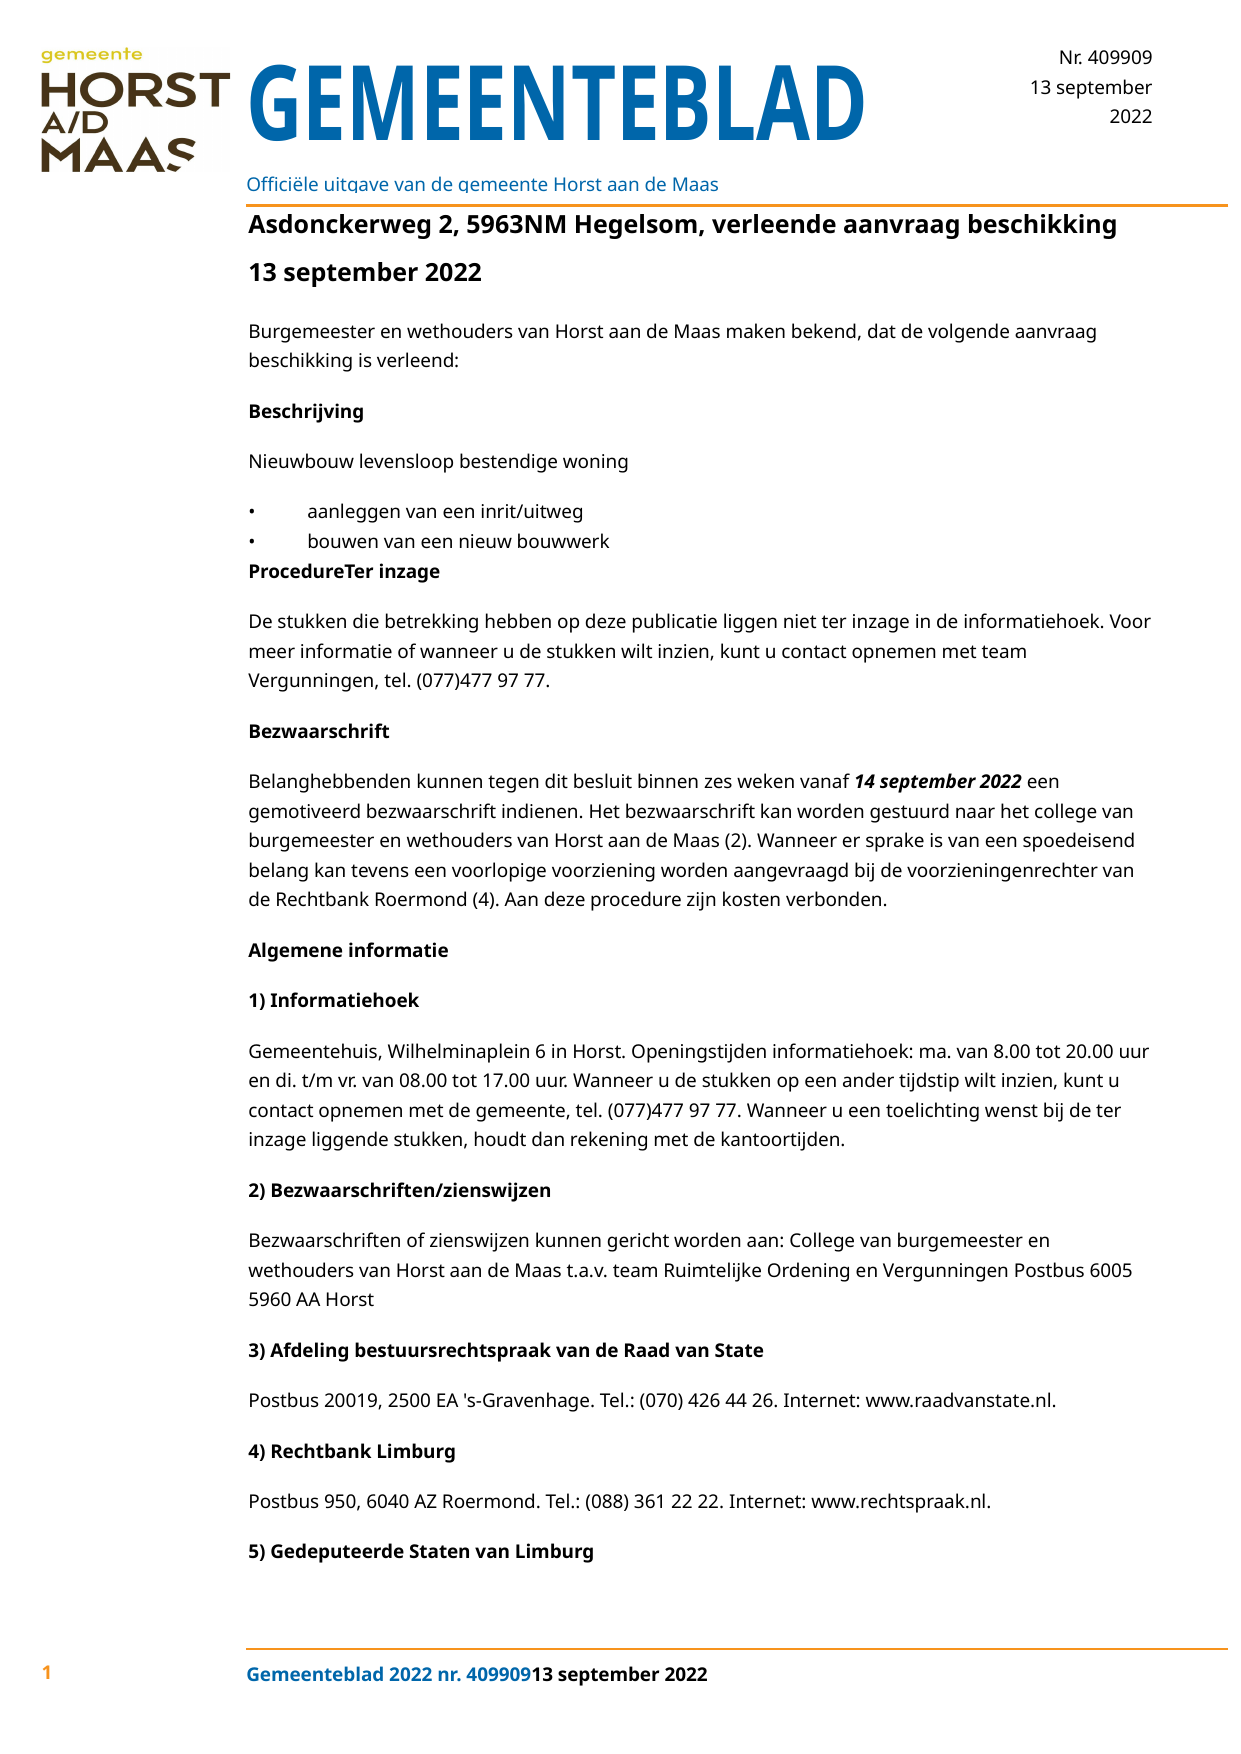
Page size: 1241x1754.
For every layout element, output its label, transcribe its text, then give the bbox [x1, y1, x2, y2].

text Postbus 950, 6040 AZ Roermond. Tel.: (088) 361 22 22. Internet: www.rechtspraak.nl. [248, 1488, 1152, 1514]
text De stukken die betrekking hebben op deze publicatie liggen niet ter inzage in de informatiehoek. Voor meer informatie of wanneer u de stukken wilt inzien, kunt u contact opnemen met team Vergunningen, tel. (077)477 97 77. [248, 608, 1152, 693]
text Nieuwbouw levensloop bestendige woning [248, 448, 1152, 474]
picture [41, 47, 231, 172]
text Bezwaarschriften of zienswijzen kunnen gericht worden aan: College van burgemeester en wethouders van Horst aan de Maas t.a.v. team Ruimtelijke Ordening en Vergunningen Postbus 6005 5960 AA Horst [248, 1227, 1152, 1312]
text Burgemeester en wethouders van Horst aan de Maas maken bekend, dat de volgende aanvraag beschikking is verleend: [248, 318, 1152, 373]
text ProcedureTer inzage [248, 558, 1152, 584]
text Gemeentehuis, Wilhelminaplein 6 in Horst. Openingstijden informatiehoek: ma. van 8.00 tot 20.00 uur en di. t/m vr. van 08.00 tot 17.00 uur. Wanneer u de stukken op een ander tijdstip wilt inzien, kunt u contact opnemen met de gemeente, tel. (077)477 97 77. Wanneer u een toelichting wenst bij de ter inzage liggende stukken, houdt dan rekening met de kantoortijden. [248, 1038, 1152, 1152]
text 5) Gedeputeerde Staten van Limburg [248, 1539, 1152, 1564]
text 2) Bezwaarschriften/zienswijzen [248, 1177, 1152, 1203]
text Postbus 20019, 2500 EA 's-Gravenhage. Tel.: (070) 426 44 26. Internet: www.raadvanstate.nl. [248, 1387, 1152, 1413]
text Belanghebbenden kunnen tegen dit besluit binnen zes weken vanaf 14 september 2022 een gemotiveerd bezwaarschrift indienen. Het bezwaarschrift kan worden gestuurd naar het college van burgemeester en wethouders van Horst aan de Maas (2). Wanneer er sprake is van een spoedeisend belang kan tevens een voorlopige voorziening worden aangevraagd bij de voorzieningenrechter van de Rechtbank Roermond (4). Aan deze procedure zijn kosten verbonden. [248, 768, 1152, 912]
text Algemene informatie [248, 937, 1152, 963]
text Asdonckerweg 2, 5963NM Hegelsom, verleende aanvraag beschikking 13 september 2022 [248, 207, 1152, 288]
text Beschrijving [248, 398, 1152, 424]
text 3) Afdeling bestuursrechtspraak van de Raad van State [248, 1337, 1152, 1363]
list aanleggen van een inrit/uitweg [248, 499, 1152, 524]
text 4) Rechtbank Limburg [248, 1438, 1152, 1464]
text 1) Informatiehoek [248, 987, 1152, 1013]
text Bezwaarschrift [248, 718, 1152, 744]
list bouwen van een nieuw bouwwerk [248, 528, 1152, 554]
